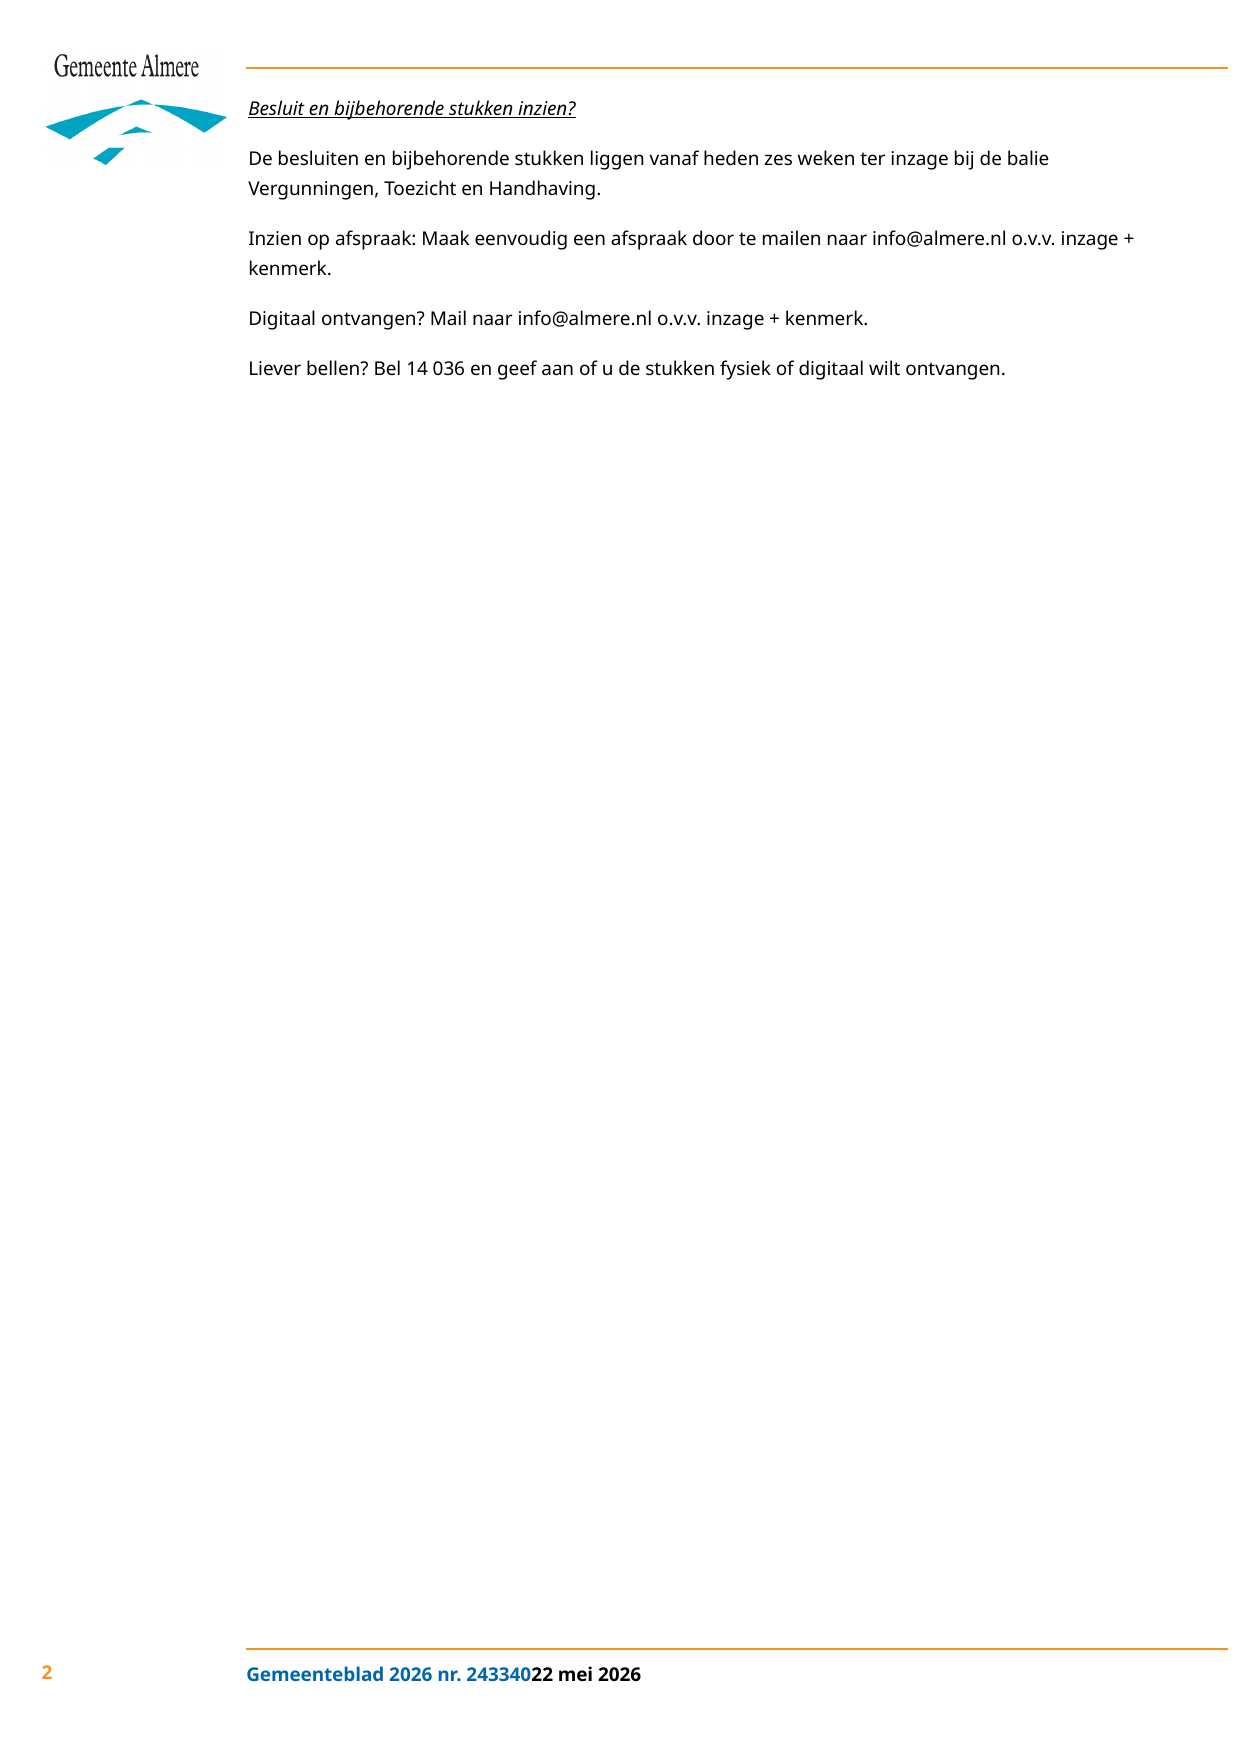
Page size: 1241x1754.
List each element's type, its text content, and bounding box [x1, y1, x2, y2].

text Besluit en bijbehorende stukken inzien? [248, 95, 1152, 121]
text De besluiten en bijbehorende stukken liggen vanaf heden zes weken ter inzage bij de balie Vergunningen, Toezicht en Handhaving. [248, 145, 1152, 201]
text Digitaal ontvangen? Mail naar info@almere.nl o.v.v. inzage + kenmerk. [248, 305, 1152, 331]
picture [41, 47, 231, 172]
text Liever bellen? Bel 14 036 en geef aan of u de stukken fysiek of digitaal wilt ontvangen. [248, 356, 1152, 381]
text Inzien op afspraak: Maak eenvoudig een afspraak door te mailen naar info@almere.nl o.v.v. inzage + kenmerk. [248, 225, 1152, 281]
